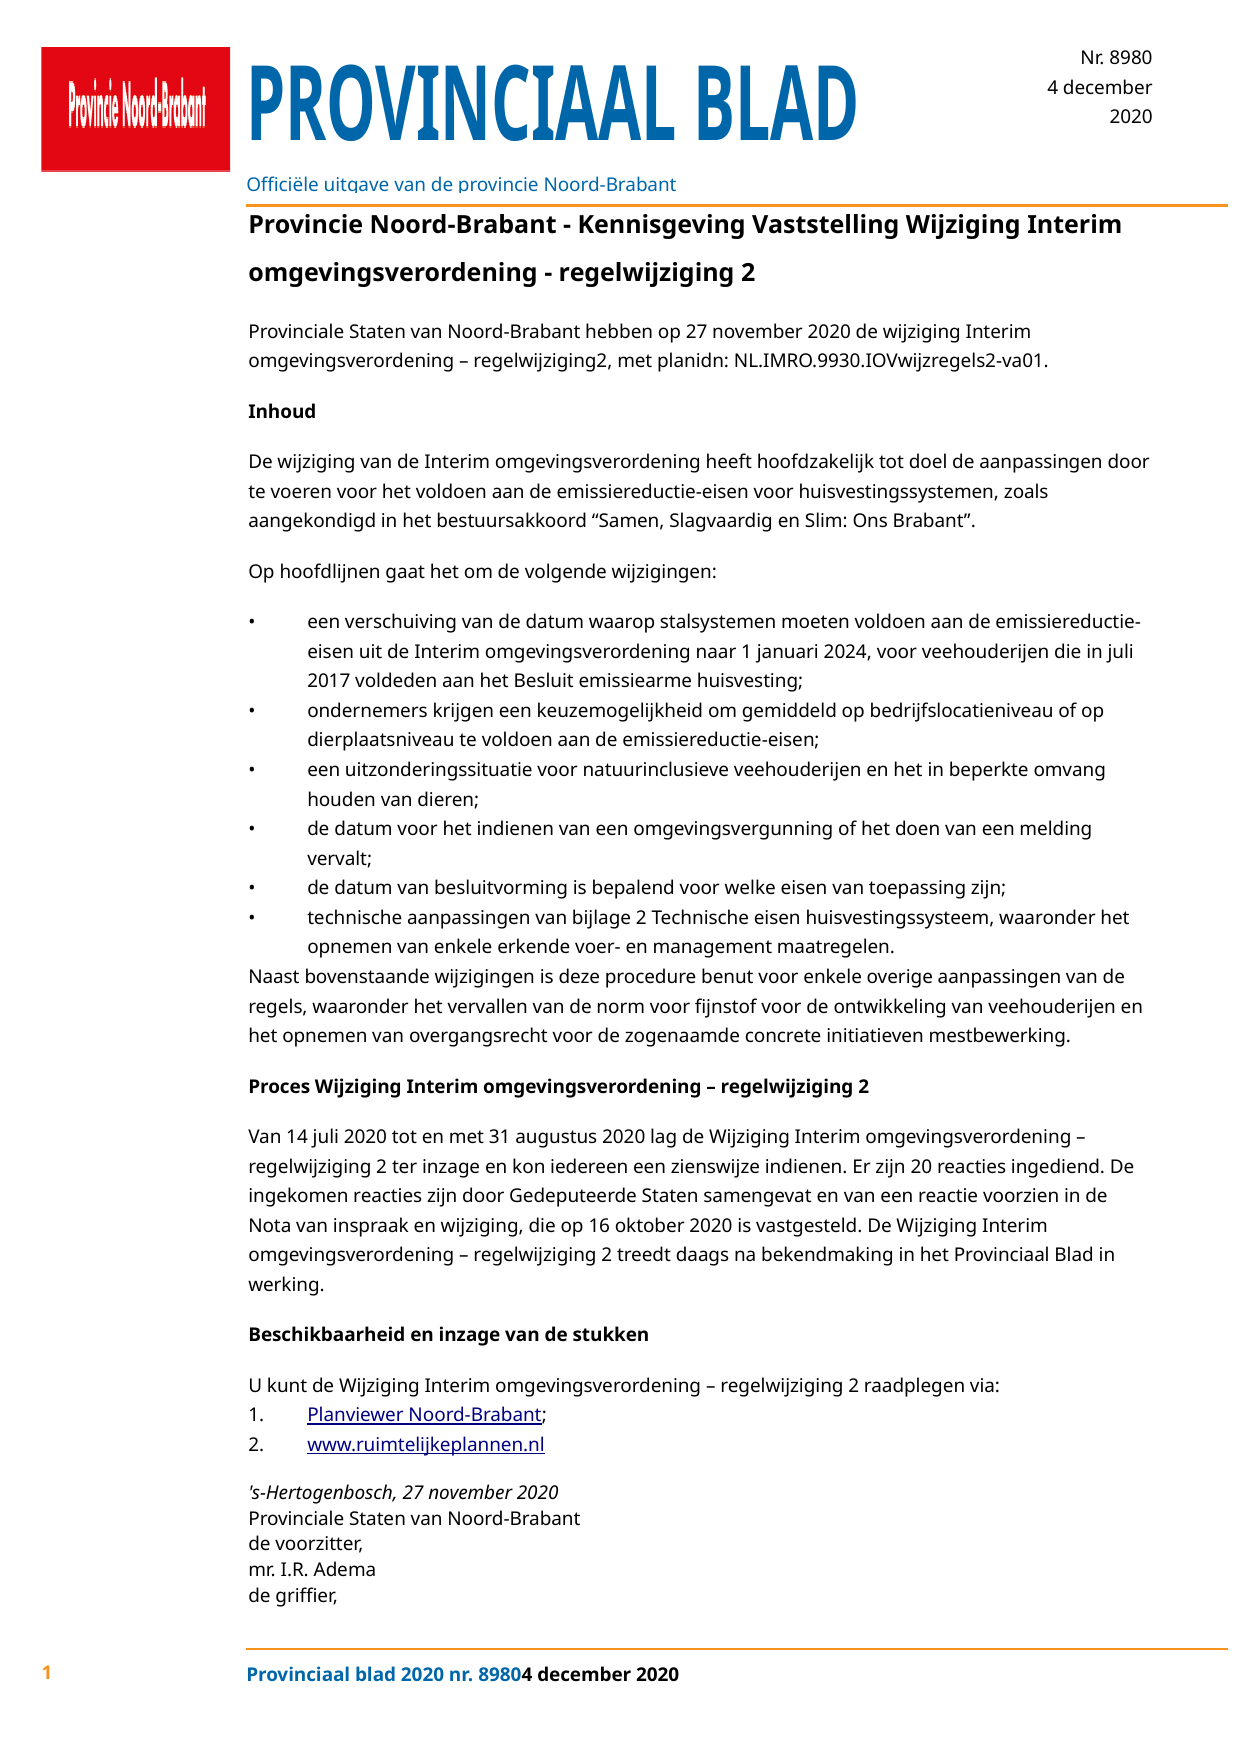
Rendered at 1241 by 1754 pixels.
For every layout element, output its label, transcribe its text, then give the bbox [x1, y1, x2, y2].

list Planviewer Noord-Brabant; [248, 1402, 1152, 1427]
text Proces Wijziging Interim omgevingsverordening – regelwijziging 2 [248, 1073, 1152, 1099]
text De wijziging van de Interim omgevingsverordening heeft hoofdzakelijk tot doel de aanpassingen door te voeren voor het voldoen aan de emissiereductie-eisen voor huisvestingssystemen, zoals aangekondigd in het bestuursakkoord “Samen, Slagvaardig en Slim: Ons Brabant”. [248, 448, 1152, 533]
text Inhoud [248, 398, 1152, 424]
text 's-Hertogenbosch, 27 november 2020 [248, 1479, 1152, 1505]
list technische aanpassingen van bijlage 2 Technische eisen huisvestingssysteem, waaronder het opnemen van enkele erkende voer- en management maatregelen. [248, 904, 1152, 959]
text de griffier, [248, 1582, 1152, 1608]
text de voorzitter, [248, 1531, 1152, 1556]
list www.ruimtelijkeplannen.nl [248, 1431, 1152, 1457]
text Provinciale Staten van Noord-Brabant hebben op 27 november 2020 de wijziging Interim omgevingsverordening – regelwijziging2, met planidn: NL.IMRO.9930.IOVwijzregels2-va01. [248, 318, 1152, 373]
text Provincie Noord-Brabant - Kennisgeving Vaststelling Wijziging Interim omgevingsverordening - regelwijziging 2 [248, 207, 1152, 288]
picture [41, 47, 231, 172]
list een uitzonderingssituatie voor natuurinclusieve veehouderijen en het in beperkte omvang houden van dieren; [248, 756, 1152, 812]
list de datum van besluitvorming is bepalend voor welke eisen van toepassing zijn; [248, 874, 1152, 900]
text Provinciale Staten van Noord-Brabant [248, 1505, 1152, 1531]
text U kunt de Wijziging Interim omgevingsverordening – regelwijziging 2 raadplegen via: [248, 1372, 1152, 1398]
text Van 14 juli 2020 tot en met 31 augustus 2020 lag de Wijziging Interim omgevingsverordening – regelwijziging 2 ter inzage en kon iedereen een zienswijze indienen. Er zijn 20 reacties ingediend. De ingekomen reacties zijn door Gedeputeerde Staten samengevat en van een reactie voorzien in de Nota van inspraak en wijziging, die op 16 oktober 2020 is vastgesteld. De Wijziging Interim omgevingsverordening – regelwijziging 2 treedt daags na bekendmaking in het Provinciaal Blad in werking. [248, 1123, 1152, 1297]
text Naast bovenstaande wijzigingen is deze procedure benut voor enkele overige aanpassingen van de regels, waaronder het vervallen van de norm voor fijnstof voor de ontwikkeling van veehouderijen en het opnemen van overgangsrecht voor de zogenaamde concrete initiatieven mestbewerking. [248, 963, 1152, 1048]
text Beschikbaarheid en inzage van de stukken [248, 1322, 1152, 1347]
list de datum voor het indienen van een omgevingsvergunning of het doen van een melding vervalt; [248, 815, 1152, 871]
text mr. I.R. Adema [248, 1556, 1152, 1582]
list een verschuiving van de datum waarop stalsystemen moeten voldoen aan de emissiereductie-eisen uit de Interim omgevingsverordening naar 1 januari 2024, voor veehouderijen die in juli 2017 voldeden aan het Besluit emissiearme huisvesting; [248, 608, 1152, 693]
text Op hoofdlijnen gaat het om de volgende wijzigingen: [248, 558, 1152, 584]
list ondernemers krijgen een keuzemogelijkheid om gemiddeld op bedrijfslocatieniveau of op dierplaatsniveau te voldoen aan de emissiereductie-eisen; [248, 697, 1152, 752]
